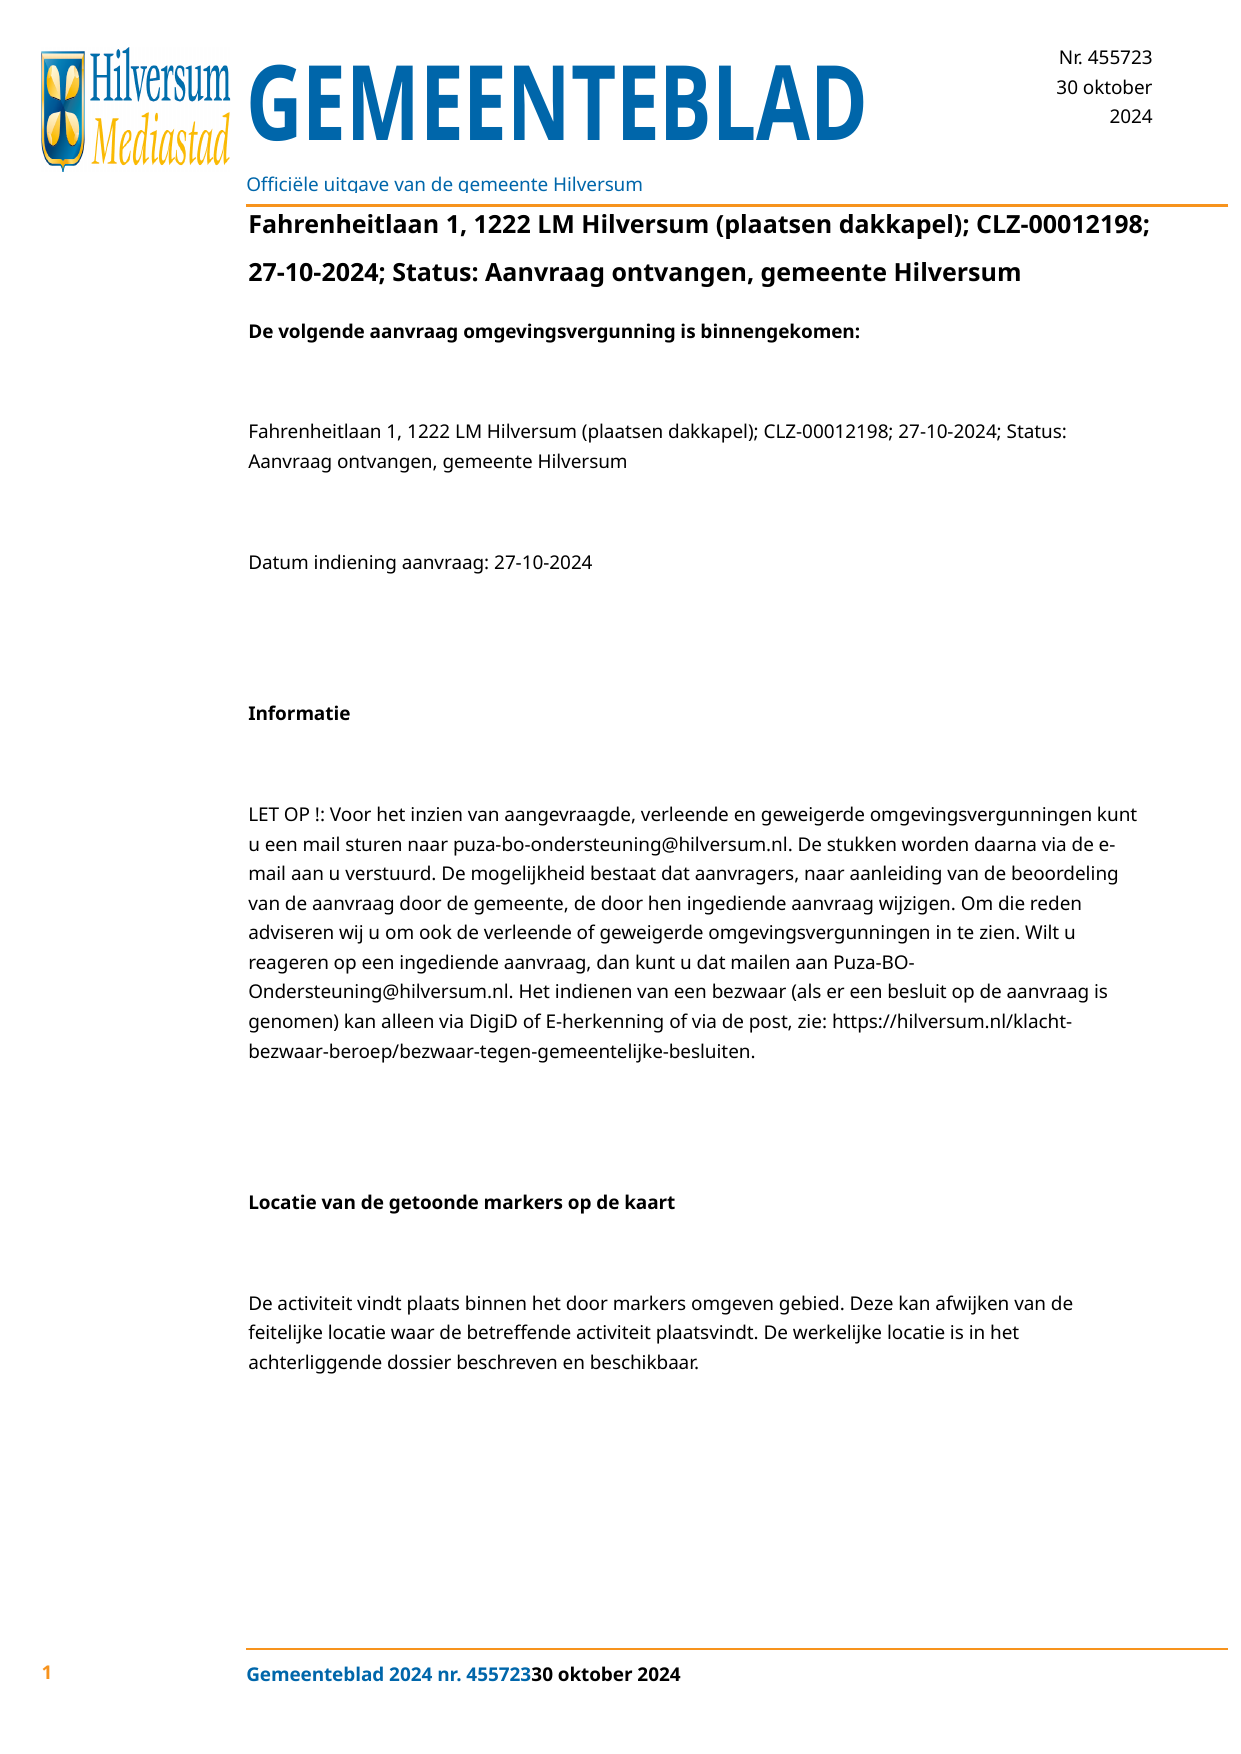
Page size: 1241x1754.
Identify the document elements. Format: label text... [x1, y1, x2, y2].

text Fahrenheitlaan 1, 1222 LM Hilversum (plaatsen dakkapel); CLZ-00012198; 27-10-2024; Status: Aanvraag ontvangen, gemeente Hilversum [248, 207, 1152, 288]
text De volgende aanvraag omgevingsvergunning is binnengekomen: [248, 318, 1152, 344]
text Datum indiening aanvraag: 27-10-2024 [248, 549, 1152, 575]
text Fahrenheitlaan 1, 1222 LM Hilversum (plaatsen dakkapel); CLZ-00012198; 27-10-2024; Status: Aanvraag ontvangen, gemeente Hilversum [248, 419, 1152, 474]
text Locatie van de getoonde markers op de kaart [248, 1189, 1152, 1215]
text De activiteit vindt plaats binnen het door markers omgeven gebied. Deze kan afwijken van de feitelijke locatie waar de betreffende activiteit plaatsvindt. De werkelijke locatie is in het achterliggende dossier beschreven en beschikbaar. [248, 1290, 1152, 1375]
text LET OP !: Voor het inzien van aangevraagde, verleende en geweigerde omgevingsvergunningen kunt u een mail sturen naar puza-bo-ondersteuning@hilversum.nl. De stukken worden daarna via de e-mail aan u verstuurd. De mogelijkheid bestaat dat aanvragers, naar aanleiding van de beoordeling van de aanvraag door de gemeente, de door hen ingediende aanvraag wijzigen. Om die reden adviseren wij u om ook de verleende of geweigerde omgevingsvergunningen in te zien. Wilt u reageren op een ingediende aanvraag, dan kunt u dat mailen aan Puza-BO-Ondersteuning@hilversum.nl. Het indienen van een bezwaar (als er een besluit op de aanvraag is genomen) kan alleen via DigiD of E-herkenning of via de post, zie: https://hilversum.nl/klacht-bezwaar-beroep/bezwaar-tegen-gemeentelijke-besluiten. [248, 801, 1152, 1064]
picture [41, 47, 231, 172]
text Informatie [248, 700, 1152, 726]
